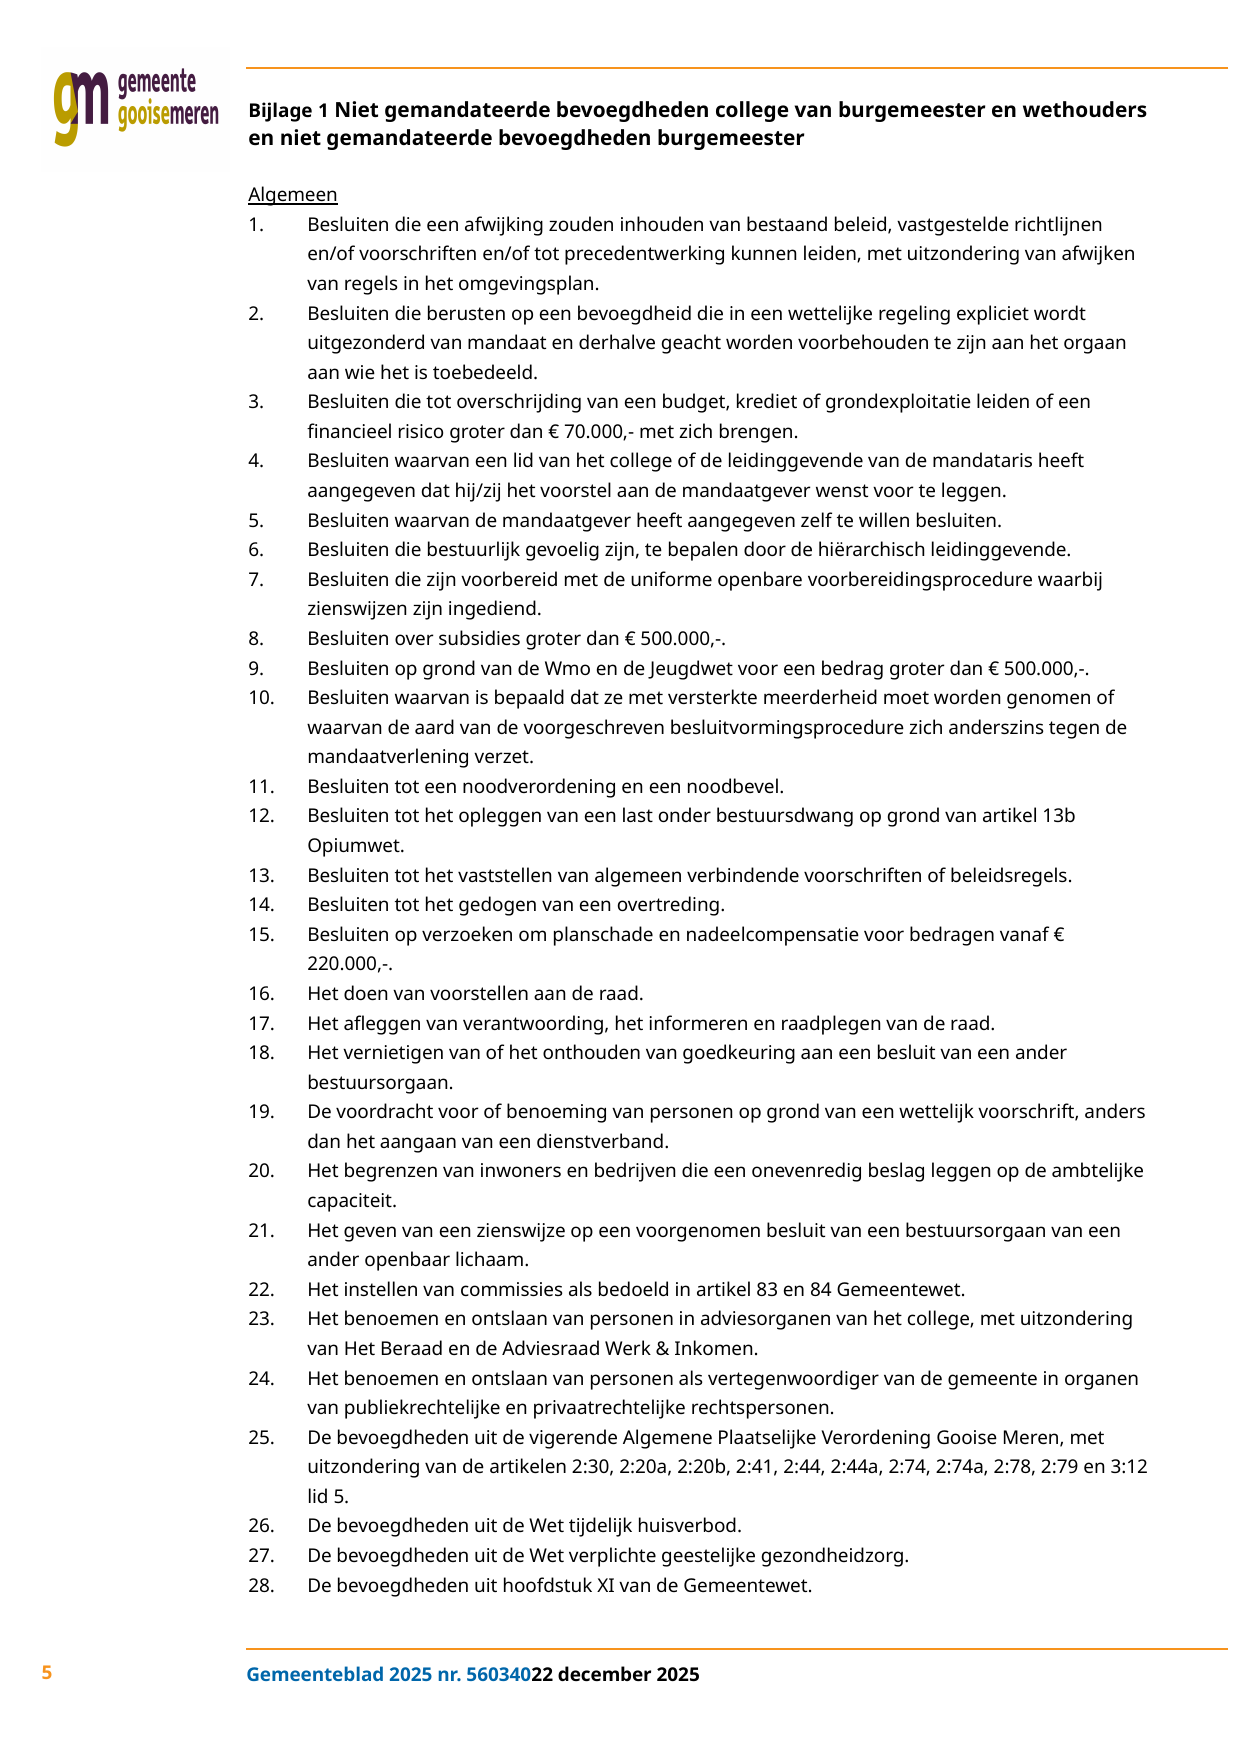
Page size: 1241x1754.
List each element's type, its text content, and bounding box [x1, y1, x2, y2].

list Het afleggen van verantwoording, het informeren en raadplegen van de raad. [248, 1010, 1152, 1035]
list Het benoemen en ontslaan van personen in adviesorganen van het college, met uitzondering van Het Beraad en de Adviesraad Werk & Inkomen. [248, 1306, 1152, 1361]
list De bevoegdheden uit de Wet tijdelijk huisverbod. [248, 1513, 1152, 1538]
text Algemeen [248, 181, 1152, 207]
list Het benoemen en ontslaan van personen als vertegenwoordiger van de gemeente in organen van publiekrechtelijke en privaatrechtelijke rechtspersonen. [248, 1365, 1152, 1420]
list Besluiten waarvan is bepaald dat ze met versterkte meerderheid moet worden genomen of waarvan de aard van de voorgeschreven besluitvormingsprocedure zich anderszins tegen de mandaatverlening verzet. [248, 684, 1152, 769]
list De bevoegdheden uit hoofdstuk XI van de Gemeentewet. [248, 1572, 1152, 1597]
list Het vernietigen van of het onthouden van goedkeuring aan een besluit van een ander bestuursorgaan. [248, 1039, 1152, 1094]
picture [41, 47, 231, 172]
list Besluiten tot het opleggen van een last onder bestuursdwang op grond van artikel 13b Opiumwet. [248, 803, 1152, 858]
list De bevoegdheden uit de vigerende Algemene Plaatselijke Verordening Gooise Meren, met uitzondering van de artikelen 2:30, 2:20a, 2:20b, 2:41, 2:44, 2:44a, 2:74, 2:74a, 2:78, 2:79 en 3:12 lid 5. [248, 1424, 1152, 1509]
list Het instellen van commissies als bedoeld in artikel 83 en 84 Gemeentewet. [248, 1276, 1152, 1302]
list Besluiten tot een noodverordening en een noodbevel. [248, 773, 1152, 799]
list Besluiten over subsidies groter dan € 500.000,-. [248, 625, 1152, 651]
list Besluiten op verzoeken om planschade en nadeelcompensatie voor bedragen vanaf € 220.000,-. [248, 921, 1152, 976]
list Besluiten op grond van de Wmo en de Jeugdwet voor een bedrag groter dan € 500.000,-. [248, 655, 1152, 680]
list Besluiten die een afwijking zouden inhouden van bestaand beleid, vastgestelde richtlijnen en/of voorschriften en/of tot precedentwerking kunnen leiden, met uitzondering van afwijken van regels in het omgevingsplan. [248, 211, 1152, 296]
list Het geven van een zienswijze op een voorgenomen besluit van een bestuursorgaan van een ander openbaar lichaam. [248, 1217, 1152, 1272]
text Bijlage 1 Niet gemandateerde bevoegdheden college van burgemeester en wethouders en niet gemandateerde bevoegdheden burgemeester [248, 95, 1152, 152]
list Besluiten die berusten op een bevoegdheid die in een wettelijke regeling expliciet wordt uitgezonderd van mandaat en derhalve geacht worden voorbehouden te zijn aan het orgaan aan wie het is toebedeeld. [248, 300, 1152, 384]
list Het doen van voorstellen aan de raad. [248, 980, 1152, 1006]
list Besluiten waarvan een lid van het college of de leidinggevende van de mandataris heeft aangegeven dat hij/zij het voorstel aan de mandaatgever wenst voor te leggen. [248, 448, 1152, 503]
list Besluiten die zijn voorbereid met de uniforme openbare voorbereidingsprocedure waarbij zienswijzen zijn ingediend. [248, 566, 1152, 621]
list Besluiten tot het vaststellen van algemeen verbindende voorschriften of beleidsregels. [248, 862, 1152, 887]
list Besluiten die tot overschrijding van een budget, krediet of grondexploitatie leiden of een financieel risico groter dan € 70.000,- met zich brengen. [248, 388, 1152, 444]
list De bevoegdheden uit de Wet verplichte geestelijke gezondheidzorg. [248, 1542, 1152, 1568]
list Besluiten die bestuurlijk gevoelig zijn, te bepalen door de hiërarchisch leidinggevende. [248, 536, 1152, 562]
list Besluiten tot het gedogen van een overtreding. [248, 891, 1152, 917]
list De voordracht voor of benoeming van personen op grond van een wettelijk voorschrift, anders dan het aangaan van een dienstverband. [248, 1098, 1152, 1154]
list Het begrenzen van inwoners en bedrijven die een onevenredig beslag leggen op de ambtelijke capaciteit. [248, 1158, 1152, 1213]
list Besluiten waarvan de mandaatgever heeft aangegeven zelf te willen besluiten. [248, 507, 1152, 532]
